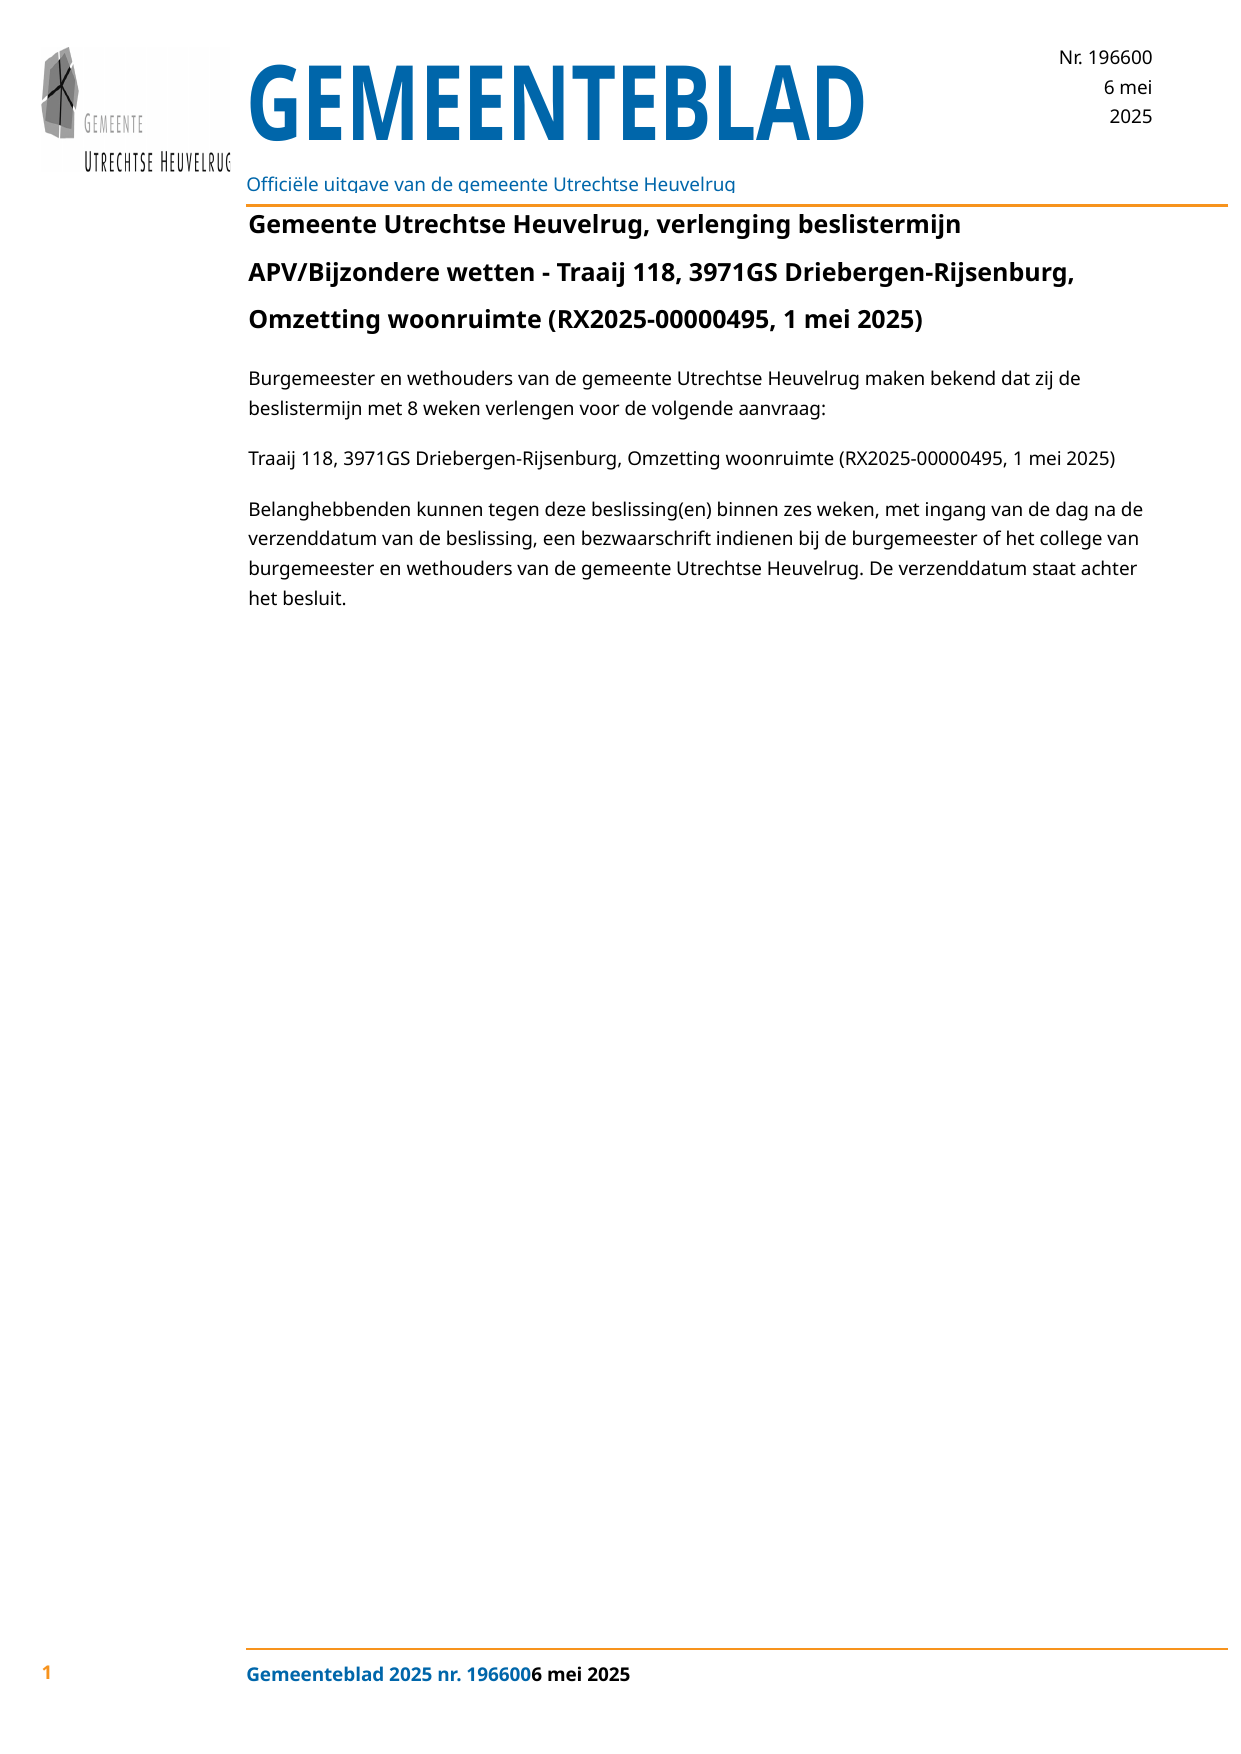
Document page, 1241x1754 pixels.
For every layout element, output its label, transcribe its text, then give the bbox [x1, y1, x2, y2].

text Traaij 118, 3971GS Driebergen-Rijsenburg, Omzetting woonruimte (RX2025-00000495, 1 mei 2025) [248, 446, 1152, 471]
text Belanghebbenden kunnen tegen deze beslissing(en) binnen zes weken, met ingang van de dag na de verzenddatum van de beslissing, een bezwaarschrift indienen bij de burgemeester of het college van burgemeester en wethouders van de gemeente Utrechtse Heuvelrug. De verzenddatum staat achter het besluit. [248, 496, 1152, 610]
text Gemeente Utrechtse Heuvelrug, verlenging beslistermijn APV/Bijzondere wetten - Traaij 118, 3971GS Driebergen-Rijsenburg, Omzetting woonruimte (RX2025-00000495, 1 mei 2025) [248, 207, 1152, 336]
picture [41, 47, 231, 172]
text Burgemeester en wethouders van de gemeente Utrechtse Heuvelrug maken bekend dat zij de beslistermijn met 8 weken verlengen voor de volgende aanvraag: [248, 366, 1152, 421]
